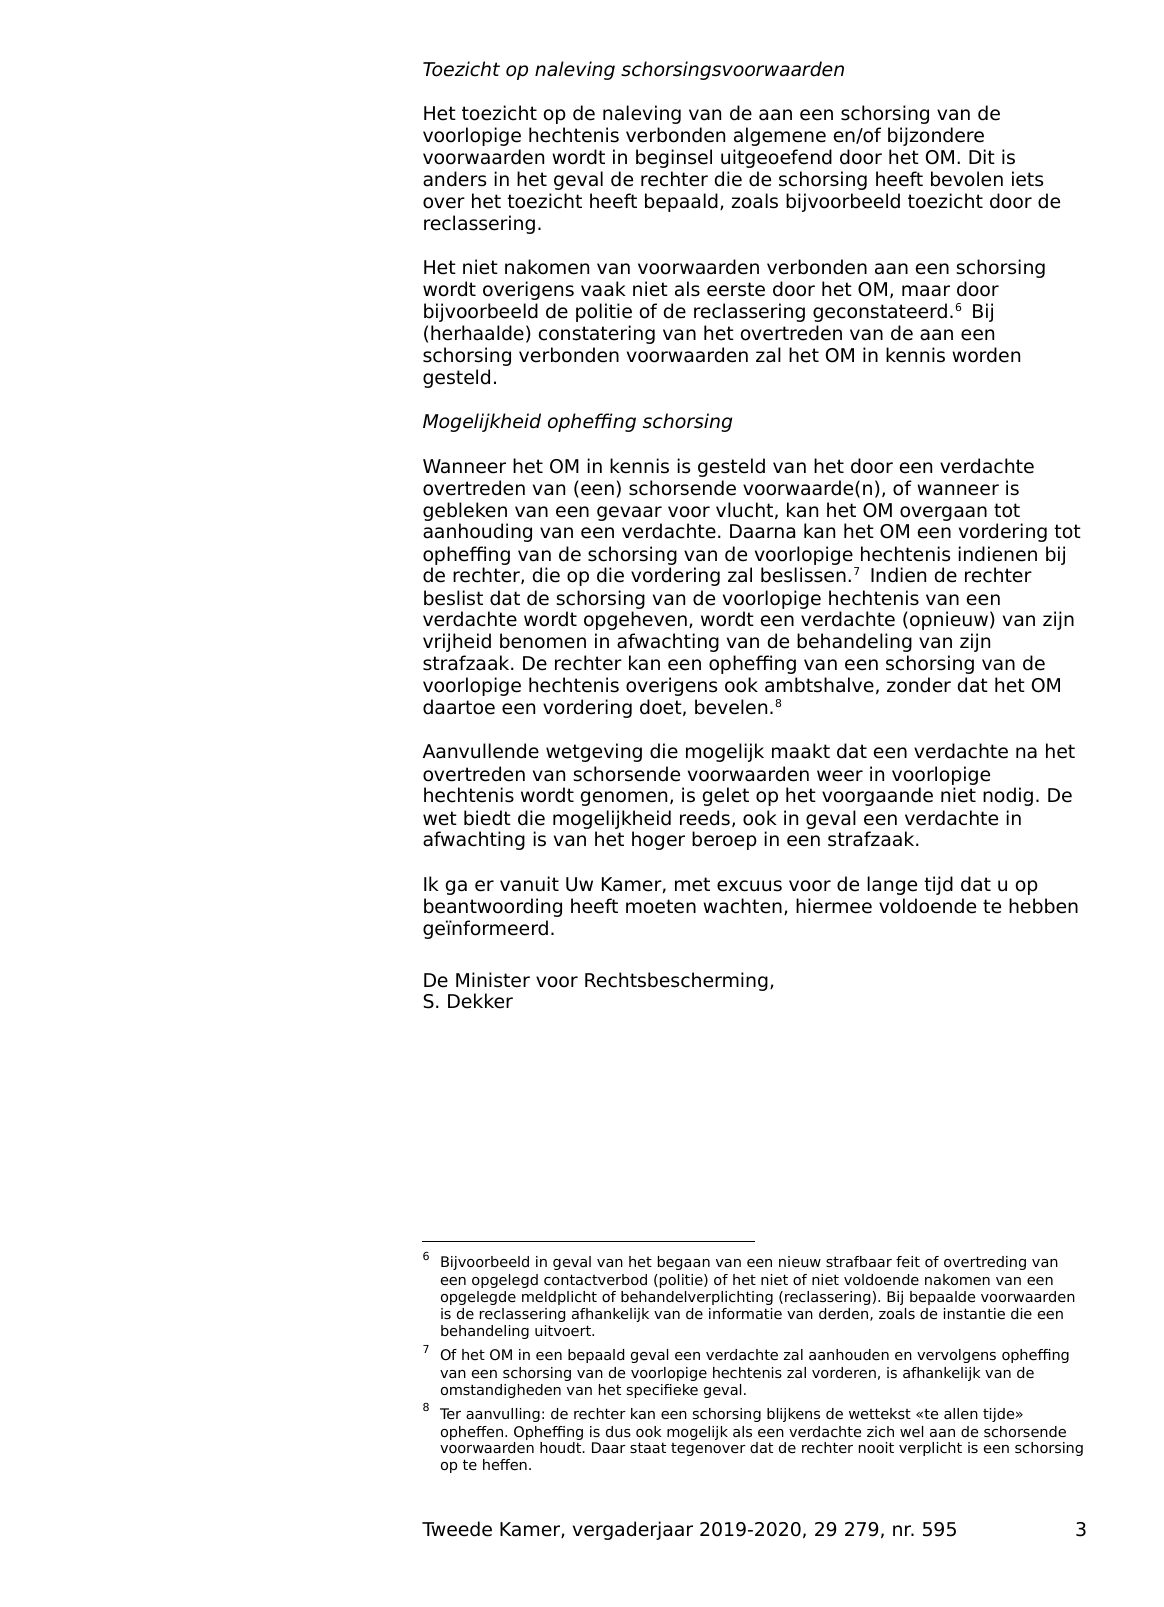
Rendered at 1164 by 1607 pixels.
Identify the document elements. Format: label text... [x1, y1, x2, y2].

text Wanneer het OM in kennis is gesteld van het door een verdachte overtreden van (een) schorsende voorwaarde(n), of wanneer is gebleken van een gevaar voor vlucht, kan het OM overgaan tot aanhouding van een verdachte. Daarna kan het OM een vordering tot opheffing van de schorsing van de voorlopige hechtenis indienen bij de rechter, die op die vordering zal beslissen. Indien de rechter beslist dat de schorsing van de voorlopige hechtenis van een verdachte wordt opgeheven, wordt een verdachte (opnieuw) van zijn vrijheid benomen in afwachting van de behandeling van zijn strafzaak. De rechter kan een opheffing van een schorsing van de voorlopige hechtenis overigens ook ambtshalve, zonder dat het OM daartoe een vordering doet, bevelen. [422, 456, 1087, 719]
text Het niet nakomen van voorwaarden verbonden aan een schorsing wordt overigens vaak niet als eerste door het OM, maar door bijvoorbeeld de politie of de reclassering geconstateerd. Bij (herhaalde) constatering van het overtreden van de aan een schorsing verbonden voorwaarden zal het OM in kennis worden gesteld. [422, 257, 1087, 389]
text Ik ga er vanuit Uw Kamer, met excuus voor de lange tijd dat u op beantwoording heeft moeten wachten, hiermee voldoende te hebben geïnformeerd. [422, 873, 1087, 939]
text Aanvullende wetgeving die mogelijk maakt dat een verdachte na het overtreden van schorsende voorwaarden weer in voorlopige hechtenis wordt genomen, is gelet op het voorgaande niet nodig. De wet biedt die mogelijkheid reeds, ook in geval een verdachte in afwachting is van het hoger beroep in een strafzaak. [422, 741, 1087, 851]
subtitle Mogelijkheid opheffing schorsing [422, 411, 1087, 433]
subtitle Toezicht op naleving schorsingsvoorwaarden [422, 59, 1087, 81]
text De Minister voor Rechtsbescherming, S. Dekker [422, 969, 1087, 1013]
text Ter aanvulling: de rechter kan een schorsing blijkens de wettekst «te allen tijde» opheffen. Opheffing is dus ook mogelijk als een verdachte zich wel aan de schorsende voorwaarden houdt. Daar staat tegenover dat de rechter nooit verplicht is een schorsing op te heffen. [422, 1402, 1087, 1474]
text Het toezicht op de naleving van de aan een schorsing van de voorlopige hechtenis verbonden algemene en/of bijzondere voorwaarden wordt in beginsel uitgeoefend door het OM. Dit is anders in het geval de rechter die de schorsing heeft bevolen iets over het toezicht heeft bepaald, zoals bijvoorbeeld toezicht door de reclassering. [422, 103, 1087, 235]
text Of het OM in een bepaald geval een verdachte zal aanhouden en vervolgens opheffing van een schorsing van de voorlopige hechtenis zal vorderen, is afhankelijk van de omstandigheden van het specifieke geval. [422, 1343, 1087, 1399]
text Bijvoorbeeld in geval van het begaan van een nieuw strafbaar feit of overtreding van een opgelegd contactverbod (politie) of het niet of niet voldoende nakomen van een opgelegde meldplicht of behandelverplichting (reclassering). Bij bepaalde voorwaarden is de reclassering afhankelijk van de informatie van derden, zoals de instantie die een behandeling uitvoert. [422, 1250, 1087, 1340]
